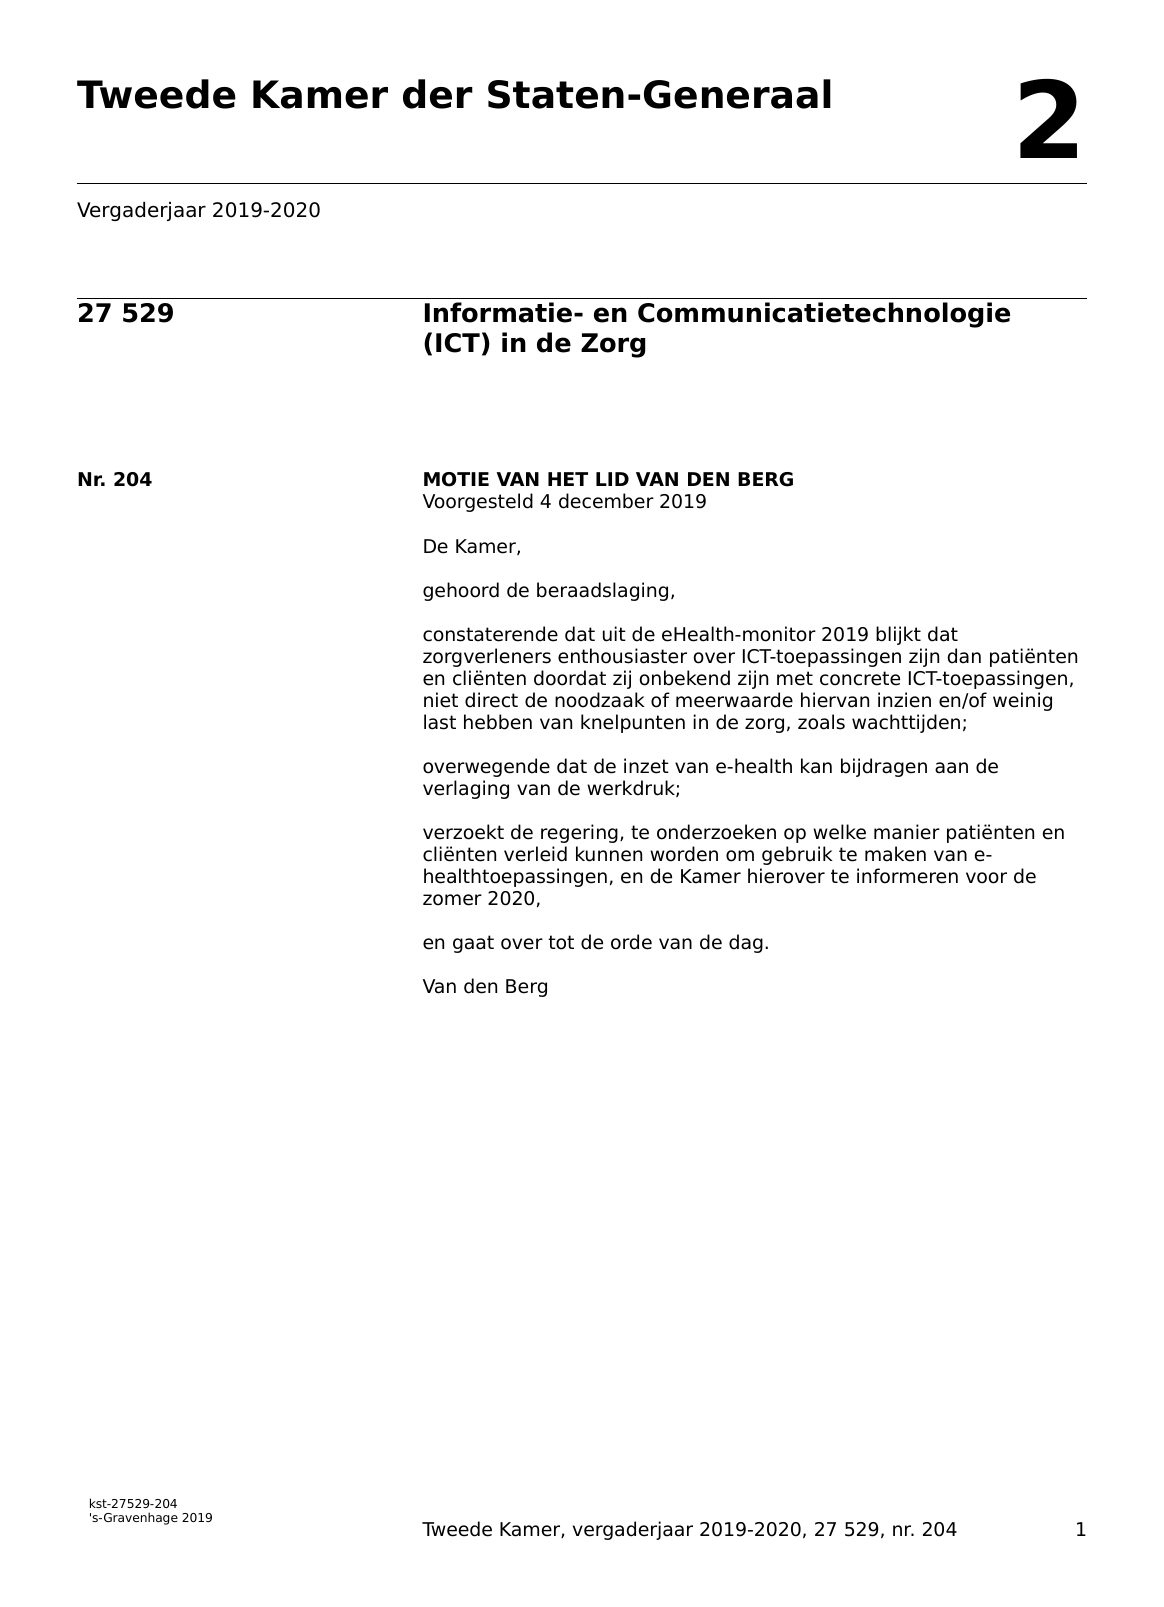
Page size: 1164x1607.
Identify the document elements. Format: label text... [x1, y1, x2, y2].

text kst-27529-204 [88, 1497, 323, 1511]
text verzoekt de regering, te onderzoeken op welke manier patiënten en cliënten verleid kunnen worden om gebruik te maken van e-healthtoepassingen, en de Kamer hierover te informeren voor de zomer 2020, [422, 822, 1087, 910]
table_cell Vergaderjaar 2019-2020 [77, 184, 1087, 298]
text De Kamer, [422, 536, 1087, 557]
text en gaat over tot de orde van de dag. [422, 932, 1087, 954]
table_header 2 [886, 59, 1087, 183]
subtitle Nr. 204 MOTIE VAN HET LID VAN DEN BERG [77, 469, 1087, 491]
subtitle 27 529 Informatie- en Communicatietechnologie (ICT) in de Zorg [77, 299, 1087, 358]
text Voorgesteld 4 december 2019 [422, 491, 1087, 513]
text constaterende dat uit de eHealth-monitor 2019 blijkt dat zorgverleners enthousiaster over ICT-toepassingen zijn dan patiënten en cliënten doordat zij onbekend zijn met concrete ICT-toepassingen, niet direct de noodzaak of meerwaarde hiervan inzien en/of weinig last hebben van knelpunten in de zorg, zoals wachttijden; [422, 624, 1087, 734]
text 's-Gravenhage 2019 [88, 1511, 323, 1525]
text Van den Berg [422, 976, 1087, 998]
text gehoord de beraadslaging, [422, 580, 1087, 602]
text overwegende dat de inzet van e-health kan bijdragen aan de verlaging van de werkdruk; [422, 756, 1087, 800]
table_header Tweede Kamer der Staten-Generaal [77, 59, 886, 183]
